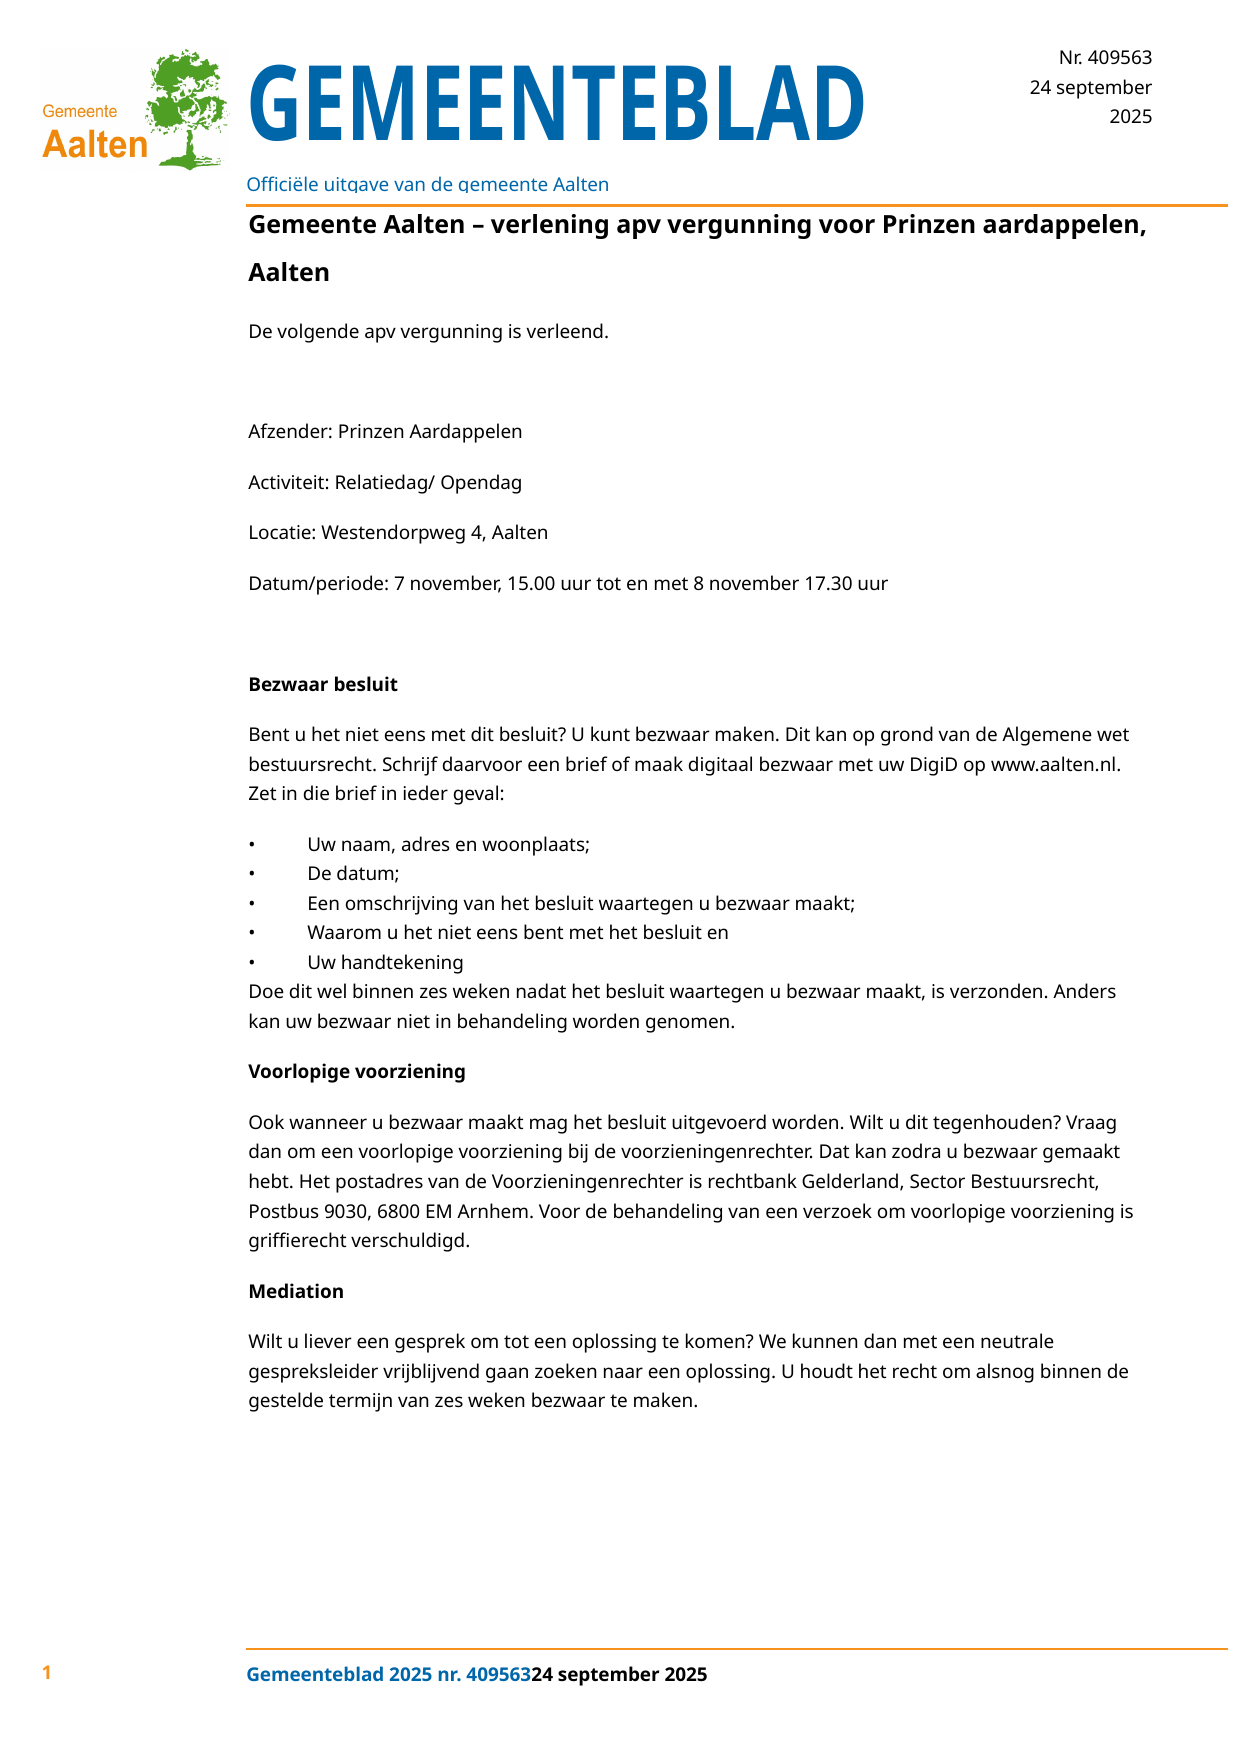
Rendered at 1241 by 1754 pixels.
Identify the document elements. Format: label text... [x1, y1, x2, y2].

list Uw naam, adres en woonplaats; [248, 831, 1152, 857]
text Ook wanneer u bezwaar maakt mag het besluit uitgevoerd worden. Wilt u dit tegenhouden? Vraag dan om een voorlopige voorziening bij de voorzieningenrechter. Dat kan zodra u bezwaar gemaakt hebt. Het postadres van de Voorzieningenrechter is rechtbank Gelderland, Sector Bestuursrecht, Postbus 9030, 6800 EM Arnhem. Voor de behandeling van een verzoek om voorlopige voorziening is griffierecht verschuldigd. [248, 1109, 1152, 1253]
text Datum/periode: 7 november, 15.00 uur tot en met 8 november 17.30 uur [248, 570, 1152, 596]
list Uw handtekening [248, 949, 1152, 975]
text Locatie: Westendorpweg 4, Aalten [248, 519, 1152, 545]
text Bent u het niet eens met dit besluit? U kunt bezwaar maken. Dit kan op grond van de Algemene wet bestuursrecht. Schrijf daarvoor een brief of maak digitaal bezwaar met uw DigiD op www.aalten.nl. Zet in die brief in ieder geval: [248, 721, 1152, 806]
text Mediation [248, 1278, 1152, 1304]
list Een omschrijving van het besluit waartegen u bezwaar maakt; [248, 890, 1152, 916]
text Doe dit wel binnen zes weken nadat het besluit waartegen u bezwaar maakt, is verzonden. Anders kan uw bezwaar niet in behandeling worden genomen. [248, 979, 1152, 1034]
text Bezwaar besluit [248, 671, 1152, 697]
list De datum; [248, 860, 1152, 886]
text Gemeente Aalten – verlening apv vergunning voor Prinzen aardappelen, Aalten [248, 207, 1152, 288]
text Activiteit: Relatiedag/ Opendag [248, 469, 1152, 495]
text Afzender: Prinzen Aardappelen [248, 419, 1152, 444]
list Waarom u het niet eens bent met het besluit en [248, 919, 1152, 945]
picture [41, 47, 231, 172]
text Wilt u liever een gesprek om tot een oplossing te komen? We kunnen dan met een neutrale gespreksleider vrijblijvend gaan zoeken naar een oplossing. U houdt het recht om alsnog binnen de gestelde termijn van zes weken bezwaar te maken. [248, 1328, 1152, 1413]
text Voorlopige voorziening [248, 1059, 1152, 1084]
text De volgende apv vergunning is verleend. [248, 318, 1152, 344]
